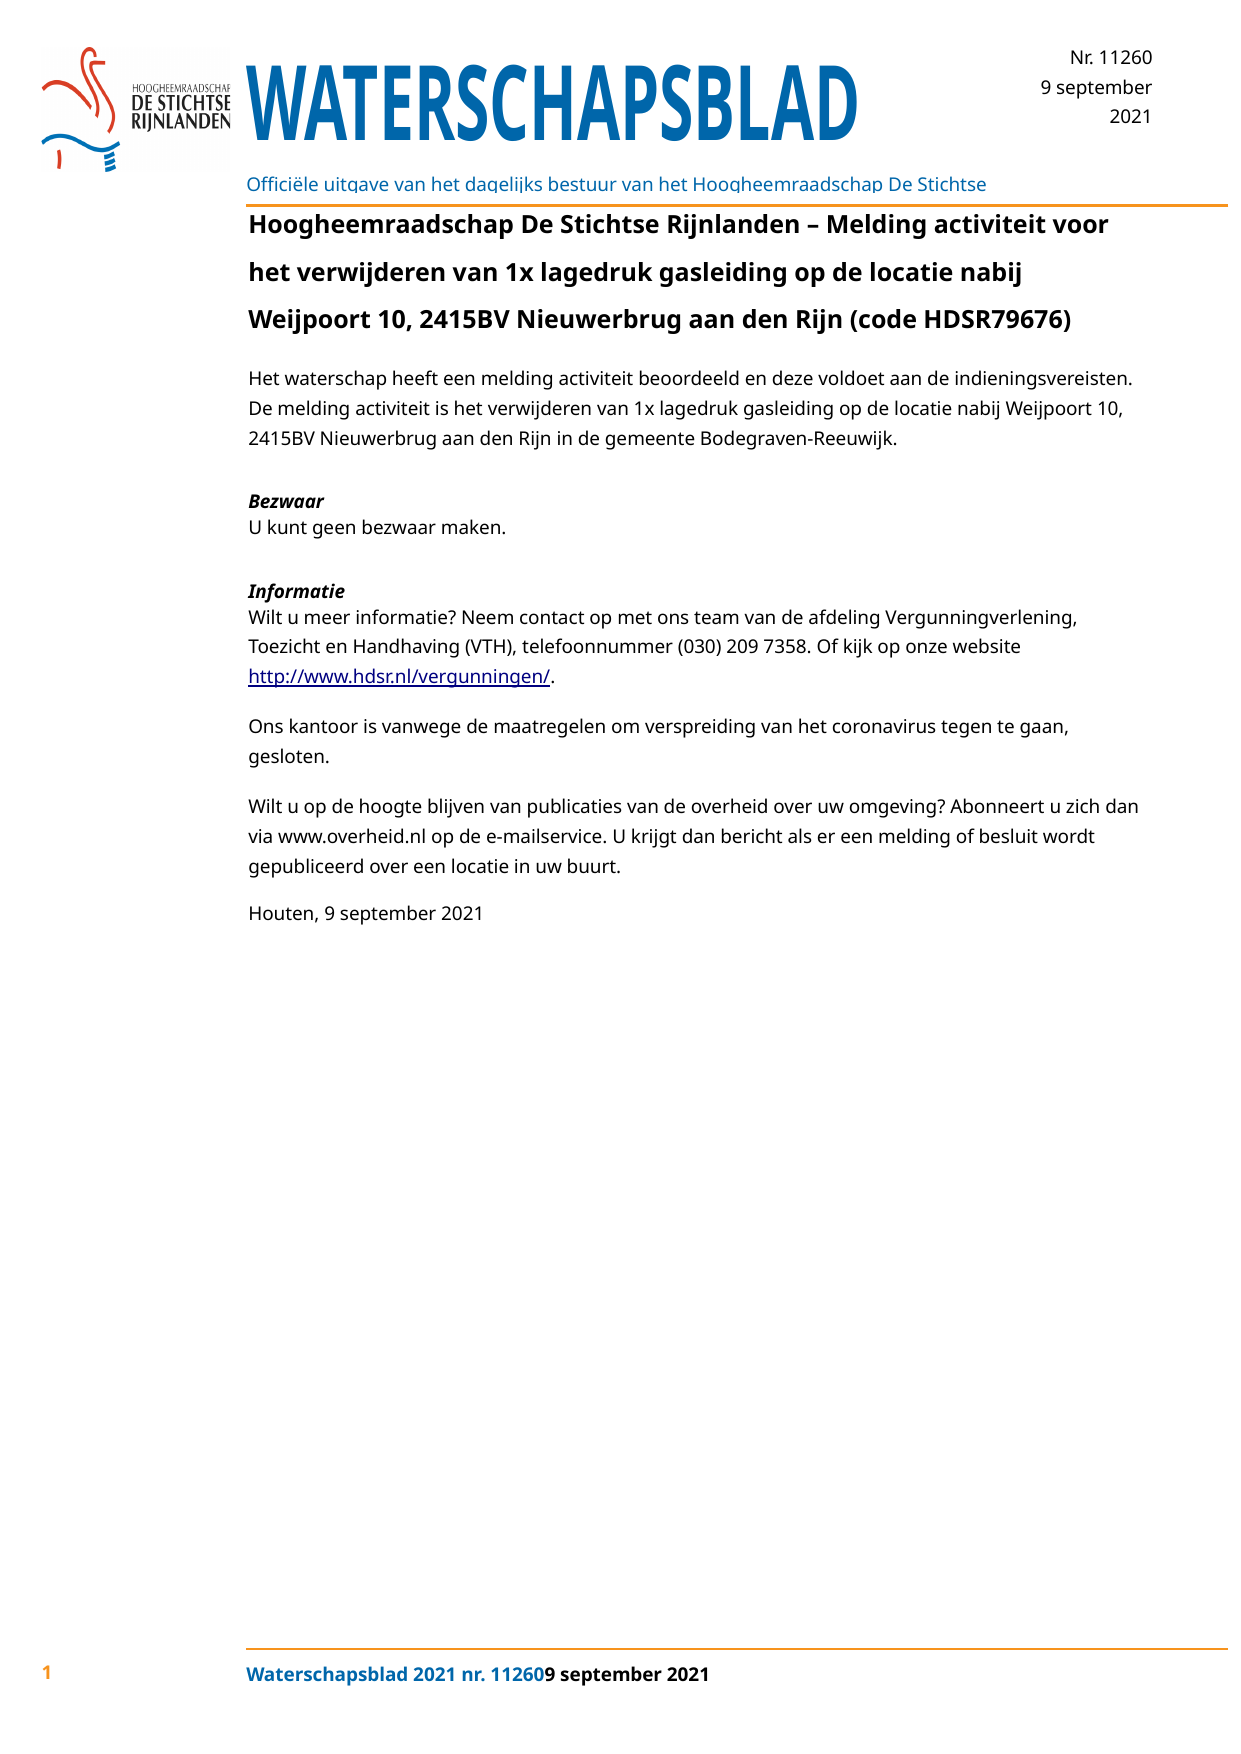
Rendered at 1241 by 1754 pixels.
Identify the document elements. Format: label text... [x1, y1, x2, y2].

picture [41, 47, 231, 172]
text U kunt geen bezwaar maken. [248, 514, 1152, 540]
text Informatie [248, 578, 1152, 604]
text Wilt u op de hoogte blijven van publicaties van de overheid over uw omgeving? Abonneert u zich dan via www.overheid.nl op de e-mailservice. U krijgt dan bericht als er een melding of besluit wordt gepubliceerd over een locatie in uw buurt. [248, 794, 1152, 878]
text Het waterschap heeft een melding activiteit beoordeeld en deze voldoet aan de indieningsvereisten. De melding activiteit is het verwijderen van 1x lagedruk gasleiding op de locatie nabij Weijpoort 10, 2415BV Nieuwerbrug aan den Rijn in de gemeente Bodegraven-Reeuwijk. [248, 366, 1152, 450]
text Hoogheemraadschap De Stichtse Rijnlanden – Melding activiteit voor het verwijderen van 1x lagedruk gasleiding op de locatie nabij Weijpoort 10, 2415BV Nieuwerbrug aan den Rijn (code HDSR79676) [248, 207, 1152, 336]
text Houten, 9 september 2021 [248, 901, 1152, 926]
text Wilt u meer informatie? Neem contact op met ons team van de afdeling Vergunningverlening, Toezicht en Handhaving (VTH), telefoonnummer (030) 209 7358. Of kijk op onze website http://www.hdsr.nl/vergunningen/. [248, 604, 1152, 689]
text Bezwaar [248, 489, 1152, 514]
text Ons kantoor is vanwege de maatregelen om verspreiding van het coronavirus tegen te gaan, gesloten. [248, 714, 1152, 769]
